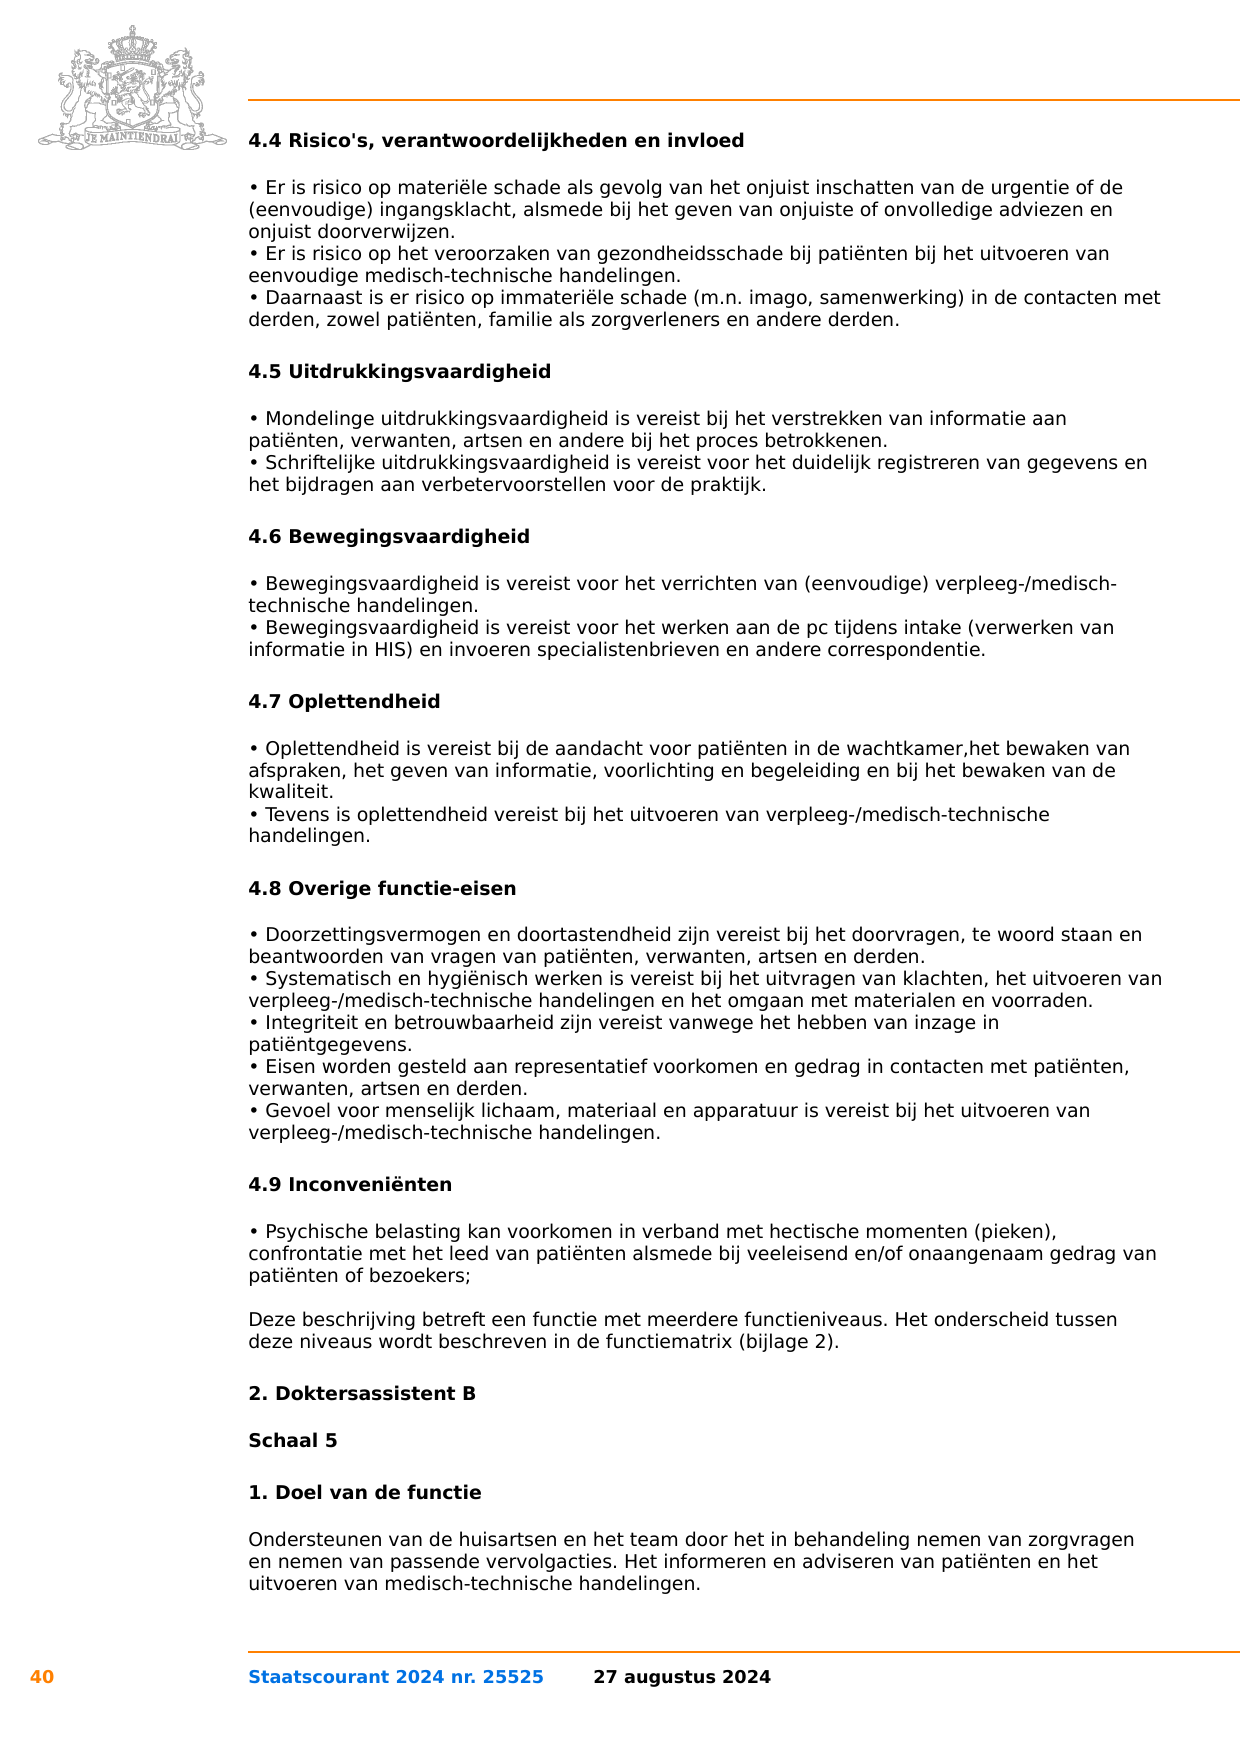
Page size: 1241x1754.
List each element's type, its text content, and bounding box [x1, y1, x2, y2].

text • Bewegingsvaardigheid is vereist voor het verrichten van (eenvoudige) verpleeg-/medisch-technische handelingen. [248, 573, 1163, 617]
subtitle 1. Doel van de functie [248, 1482, 1163, 1504]
text • Mondelinge uitdrukkingsvaardigheid is vereist bij het verstrekken van informatie aan patiënten, verwanten, artsen en andere bij het proces betrokkenen. [248, 408, 1163, 452]
text • Eisen worden gesteld aan representatief voorkomen en gedrag in contacten met patiënten, verwanten, artsen en derden. [248, 1056, 1163, 1100]
subtitle Schaal 5 [248, 1430, 1163, 1452]
subtitle 4.7 Oplettendheid [248, 691, 1163, 712]
text • Integriteit en betrouwbaarheid zijn vereist vanwege het hebben van inzage in patiëntgegevens. [248, 1012, 1163, 1056]
text • Doorzettingsvermogen en doortastendheid zijn vereist bij het doorvragen, te woord staan en beantwoorden van vragen van patiënten, verwanten, artsen en derden. [248, 924, 1163, 968]
subtitle 4.9 Inconveniënten [248, 1174, 1163, 1196]
subtitle 2. Doktersassistent B [248, 1383, 1163, 1405]
text Deze beschrijving betreft een functie met meerdere functieniveaus. Het onderscheid tussen deze niveaus wordt beschreven in de functiematrix (bijlage 2). [248, 1309, 1163, 1353]
text Ondersteunen van de huisartsen en het team door het in behandeling nemen van zorgvragen en nemen van passende vervolgacties. Het informeren en adviseren van patiënten en het uitvoeren van medisch-technische handelingen. [248, 1529, 1163, 1595]
subtitle 4.6 Bewegingsvaardigheid [248, 526, 1163, 548]
subtitle 4.8 Overige functie-eisen [248, 877, 1163, 899]
text • Daarnaast is er risico op immateriële schade (m.n. imago, samenwerking) in de contacten met derden, zowel patiënten, familie als zorgverleners en andere derden. [248, 287, 1163, 331]
text • Er is risico op materiële schade als gevolg van het onjuist inschatten van de urgentie of de (eenvoudige) ingangsklacht, alsmede bij het geven van onjuiste of onvolledige adviezen en onjuist doorverwijzen. [248, 177, 1163, 243]
text • Systematisch en hygiënisch werken is vereist bij het uitvragen van klachten, het uitvoeren van verpleeg-/medisch-technische handelingen en het omgaan met materialen en voorraden. [248, 968, 1163, 1012]
text • Tevens is oplettendheid vereist bij het uitvoeren van verpleeg-/medisch-technische handelingen. [248, 803, 1163, 847]
text • Bewegingsvaardigheid is vereist voor het werken aan de pc tijdens intake (verwerken van informatie in HIS) en invoeren specialistenbrieven en andere correspondentie. [248, 617, 1163, 661]
subtitle 4.5 Uitdrukkingsvaardigheid [248, 361, 1163, 383]
subtitle 4.4 Risico's, verantwoordelijkheden en invloed [248, 130, 1163, 152]
picture [38, 25, 227, 150]
text • Oplettendheid is vereist bij de aandacht voor patiënten in de wachtkamer,het bewaken van afspraken, het geven van informatie, voorlichting en begeleiding en bij het bewaken van de kwaliteit. [248, 737, 1163, 803]
text • Er is risico op het veroorzaken van gezondheidsschade bij patiënten bij het uitvoeren van eenvoudige medisch-technische handelingen. [248, 243, 1163, 287]
text • Schriftelijke uitdrukkingsvaardigheid is vereist voor het duidelijk registreren van gegevens en het bijdragen aan verbetervoorstellen voor de praktijk. [248, 452, 1163, 496]
text • Psychische belasting kan voorkomen in verband met hectische momenten (pieken), confrontatie met het leed van patiënten alsmede bij veeleisend en/of onaangenaam gedrag van patiënten of bezoekers; [248, 1221, 1163, 1287]
text • Gevoel voor menselijk lichaam, materiaal en apparatuur is vereist bij het uitvoeren van verpleeg-/medisch-technische handelingen. [248, 1100, 1163, 1144]
